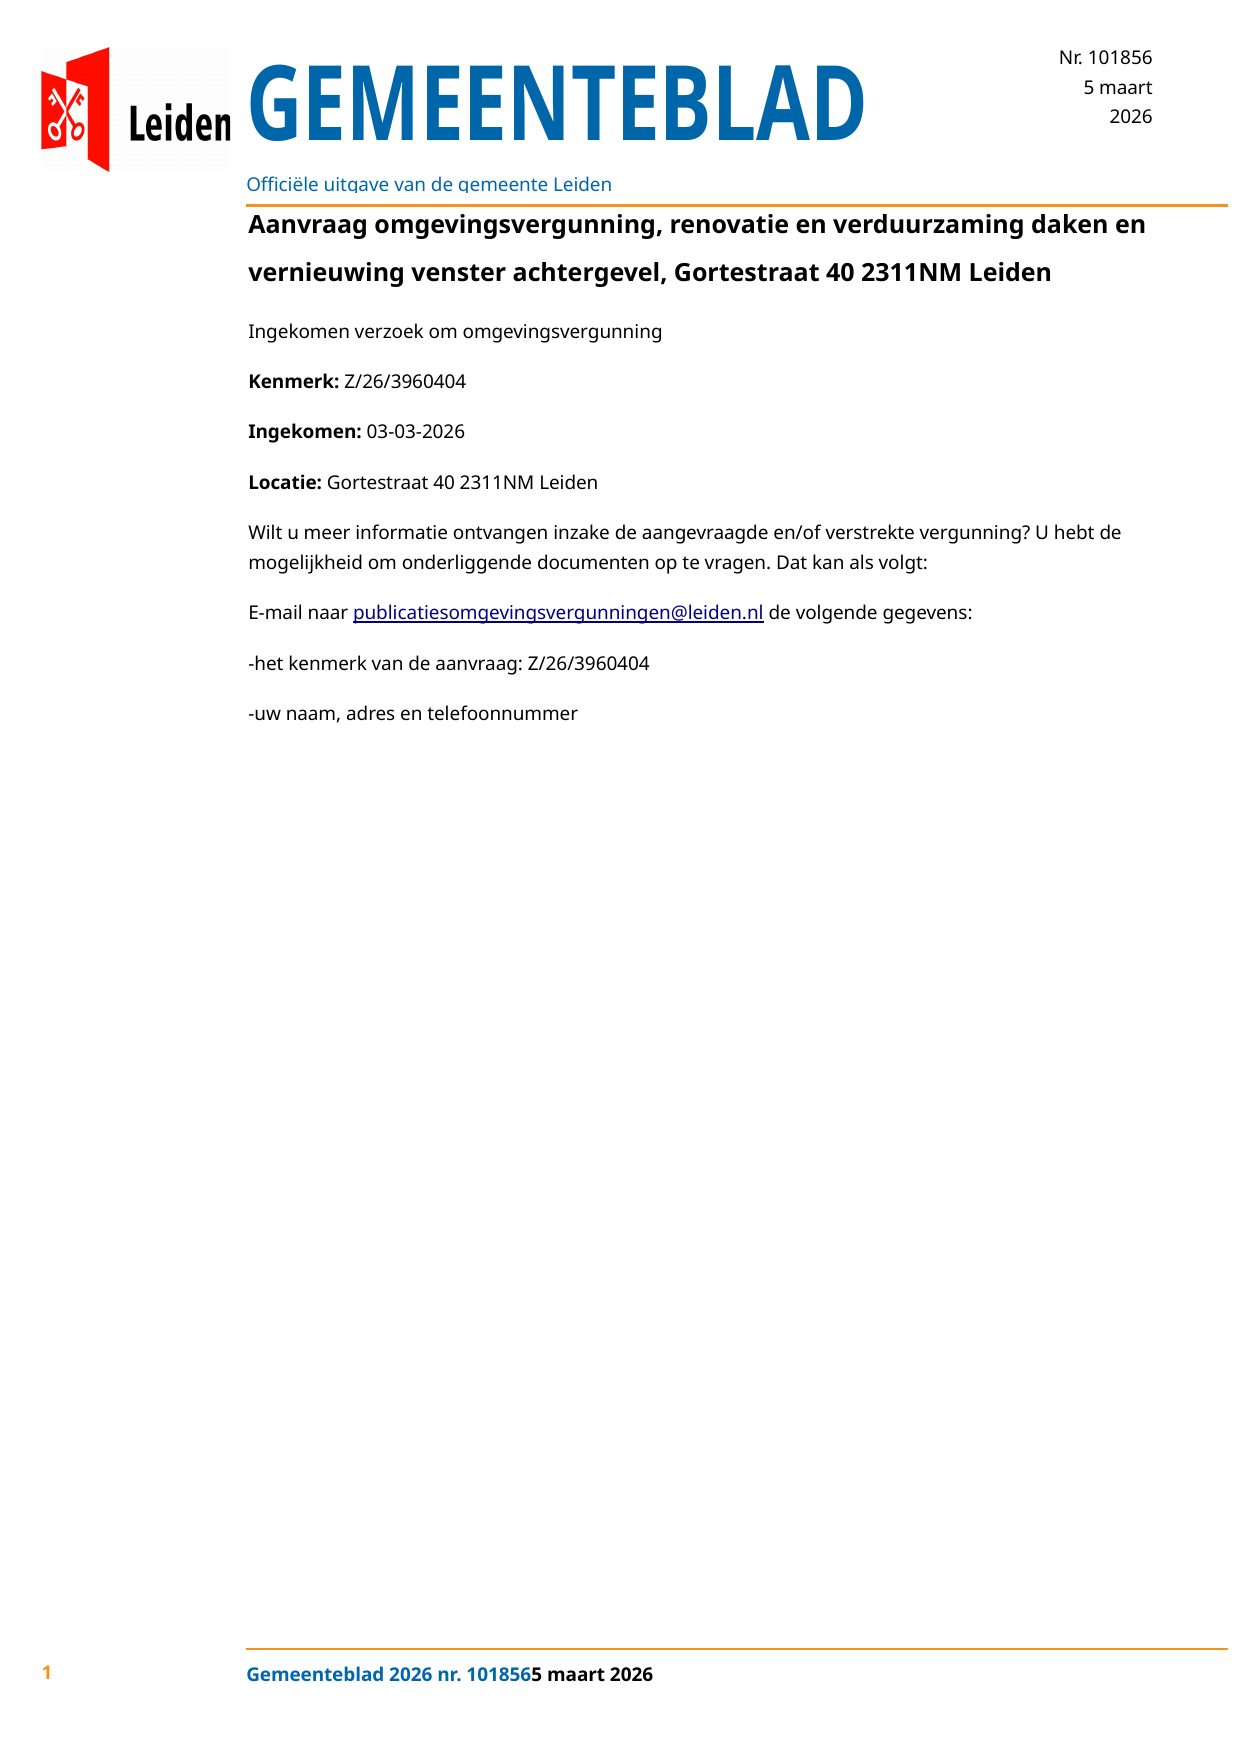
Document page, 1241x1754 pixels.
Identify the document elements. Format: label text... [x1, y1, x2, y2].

text Wilt u meer informatie ontvangen inzake de aangevraagde en/of verstrekte vergunning? U hebt de mogelijkheid om onderliggende documenten op te vragen. Dat kan als volgt: [248, 519, 1152, 575]
text E-mail naar publicatiesomgevingsvergunningen@leiden.nl de volgende gegevens: [248, 599, 1152, 625]
text Locatie: Gortestraat 40 2311NM Leiden [248, 469, 1152, 495]
text Aanvraag omgevingsvergunning, renovatie en verduurzaming daken en vernieuwing venster achtergevel, Gortestraat 40 2311NM Leiden [248, 207, 1152, 288]
text Kenmerk: Z/26/3960404 [248, 368, 1152, 394]
text Ingekomen verzoek om omgevingsvergunning [248, 318, 1152, 344]
text Ingekomen: 03-03-2026 [248, 419, 1152, 444]
text -uw naam, adres en telefoonnummer [248, 700, 1152, 726]
text -het kenmerk van de aanvraag: Z/26/3960404 [248, 650, 1152, 676]
picture [41, 47, 231, 172]
